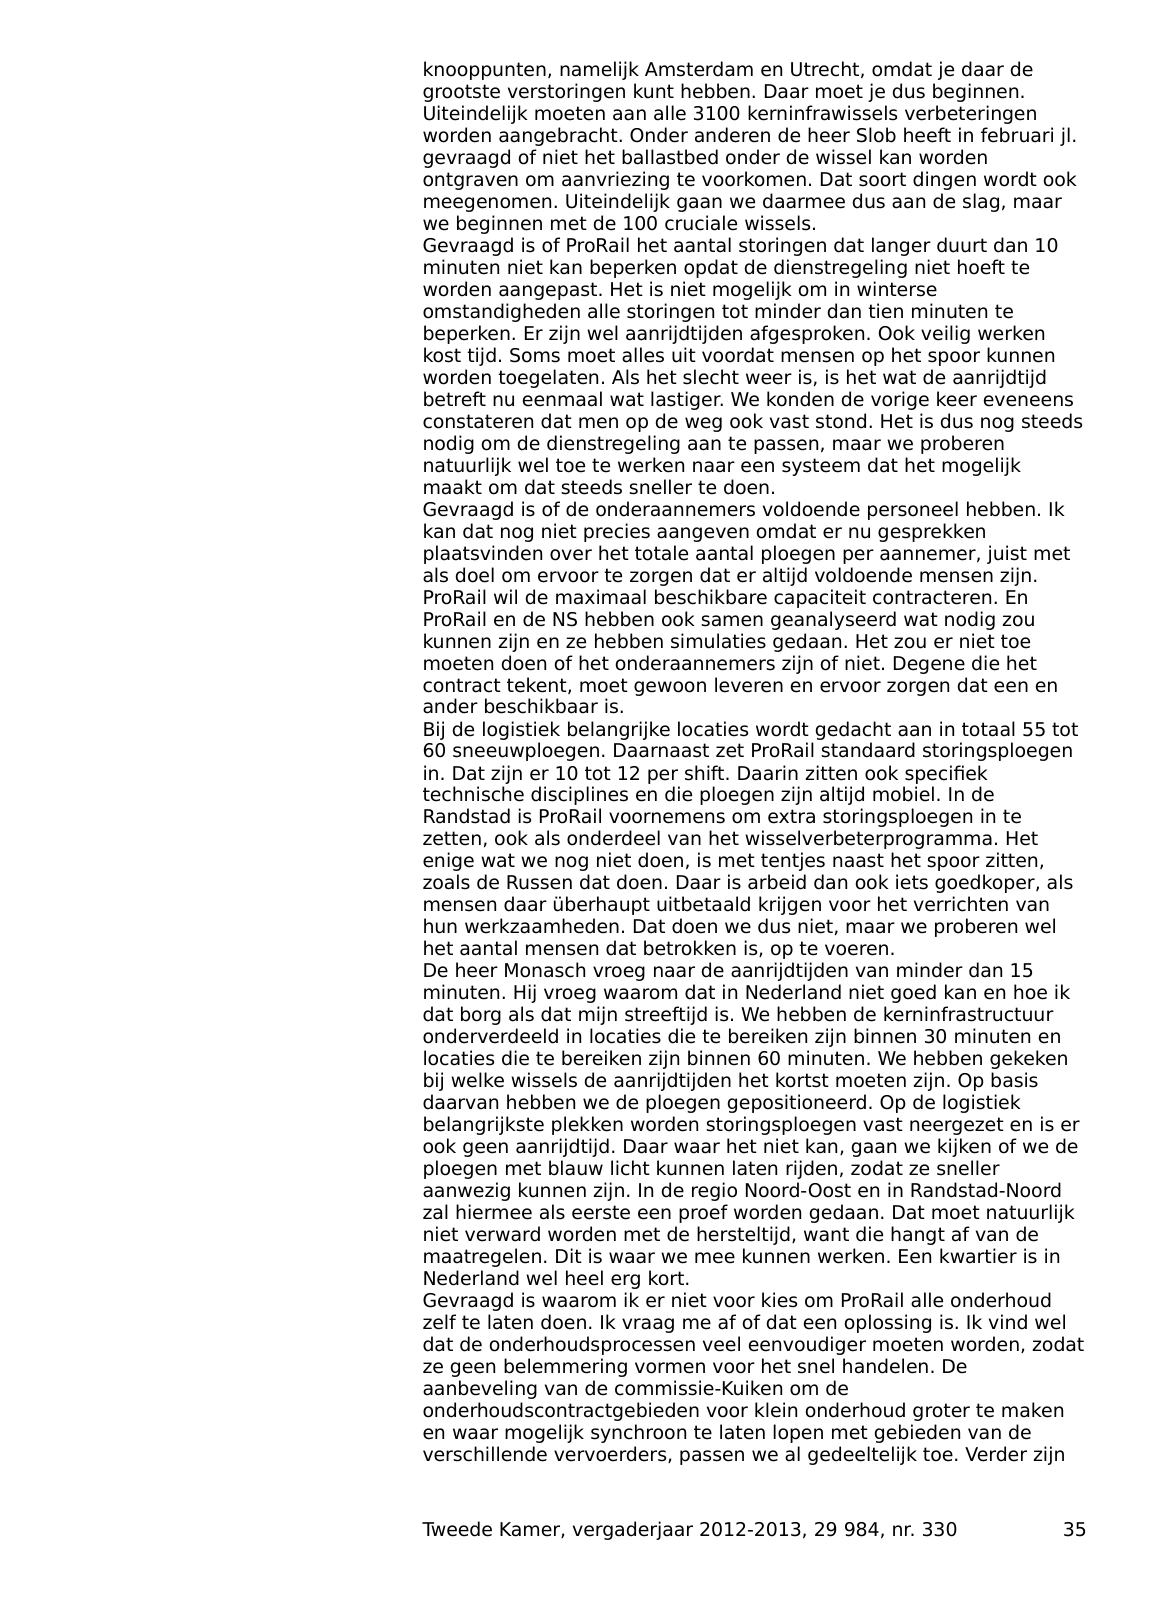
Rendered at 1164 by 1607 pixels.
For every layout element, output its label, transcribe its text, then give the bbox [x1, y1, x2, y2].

text De heer Monasch vroeg naar de aanrijdtijden van minder dan 15 minuten. Hij vroeg waarom dat in Nederland niet goed kan en hoe ik dat borg als dat mijn streeftijd is. We hebben de kerninfrastructuur onderverdeeld in locaties die te bereiken zijn binnen 30 minuten en locaties die te bereiken zijn binnen 60 minuten. We hebben gekeken bij welke wissels de aanrijdtijden het kortst moeten zijn. Op basis daarvan hebben we de ploegen gepositioneerd. Op de logistiek belangrijkste plekken worden storingsploegen vast neergezet en is er ook geen aanrijdtijd. Daar waar het niet kan, gaan we kijken of we de ploegen met blauw licht kunnen laten rijden, zodat ze sneller aanwezig kunnen zijn. In de regio Noord-Oost en in Randstad-Noord zal hiermee als eerste een proef worden gedaan. Dat moet natuurlijk niet verward worden met de hersteltijd, want die hangt af van de maatregelen. Dit is waar we mee kunnen werken. Een kwartier is in Nederland wel heel erg kort. [422, 960, 1087, 1290]
text Bij de logistiek belangrijke locaties wordt gedacht aan in totaal 55 tot 60 sneeuwploegen. Daarnaast zet ProRail standaard storingsploegen in. Dat zijn er 10 tot 12 per shift. Daarin zitten ook specifiek technische disciplines en die ploegen zijn altijd mobiel. In de Randstad is ProRail voornemens om extra storingsploegen in te zetten, ook als onderdeel van het wisselverbeterprogramma. Het enige wat we nog niet doen, is met tentjes naast het spoor zitten, zoals de Russen dat doen. Daar is arbeid dan ook iets goedkoper, als mensen daar überhaupt uitbetaald krijgen voor het verrichten van hun werkzaamheden. Dat doen we dus niet, maar we proberen wel het aantal mensen dat betrokken is, op te voeren. [422, 718, 1087, 960]
text knooppunten, namelijk Amsterdam en Utrecht, omdat je daar de grootste verstoringen kunt hebben. Daar moet je dus beginnen. Uiteindelijk moeten aan alle 3100 kerninfrawissels verbeteringen worden aangebracht. Onder anderen de heer Slob heeft in februari jl. gevraagd of niet het ballastbed onder de wissel kan worden ontgraven om aanvriezing te voorkomen. Dat soort dingen wordt ook meegenomen. Uiteindelijk gaan we daarmee dus aan de slag, maar we beginnen met de 100 cruciale wissels. [422, 59, 1087, 235]
text Gevraagd is waarom ik er niet voor kies om ProRail alle onderhoud zelf te laten doen. Ik vraag me af of dat een oplossing is. Ik vind wel dat de onderhoudsprocessen veel eenvoudiger moeten worden, zodat ze geen belemmering vormen voor het snel handelen. De aanbeveling van de commissie-Kuiken om de onderhoudscontractgebieden voor klein onderhoud groter te maken en waar mogelijk synchroon te laten lopen met gebieden van de verschillende vervoerders, passen we al gedeeltelijk toe. Verder zijn [422, 1290, 1087, 1466]
text Gevraagd is of de onderaannemers voldoende personeel hebben. Ik kan dat nog niet precies aangeven omdat er nu gesprekken plaatsvinden over het totale aantal ploegen per aannemer, juist met als doel om ervoor te zorgen dat er altijd voldoende mensen zijn. ProRail wil de maximaal beschikbare capaciteit contracteren. En ProRail en de NS hebben ook samen geanalyseerd wat nodig zou kunnen zijn en ze hebben simulaties gedaan. Het zou er niet toe moeten doen of het onderaannemers zijn of niet. Degene die het contract tekent, moet gewoon leveren en ervoor zorgen dat een en ander beschikbaar is. [422, 499, 1087, 718]
text Gevraagd is of ProRail het aantal storingen dat langer duurt dan 10 minuten niet kan beperken opdat de dienstregeling niet hoeft te worden aangepast. Het is niet mogelijk om in winterse omstandigheden alle storingen tot minder dan tien minuten te beperken. Er zijn wel aanrijdtijden afgesproken. Ook veilig werken kost tijd. Soms moet alles uit voordat mensen op het spoor kunnen worden toegelaten. Als het slecht weer is, is het wat de aanrijdtijd betreft nu eenmaal wat lastiger. We konden de vorige keer eveneens constateren dat men op de weg ook vast stond. Het is dus nog steeds nodig om de dienstregeling aan te passen, maar we proberen natuurlijk wel toe te werken naar een systeem dat het mogelijk maakt om dat steeds sneller te doen. [422, 235, 1087, 499]
